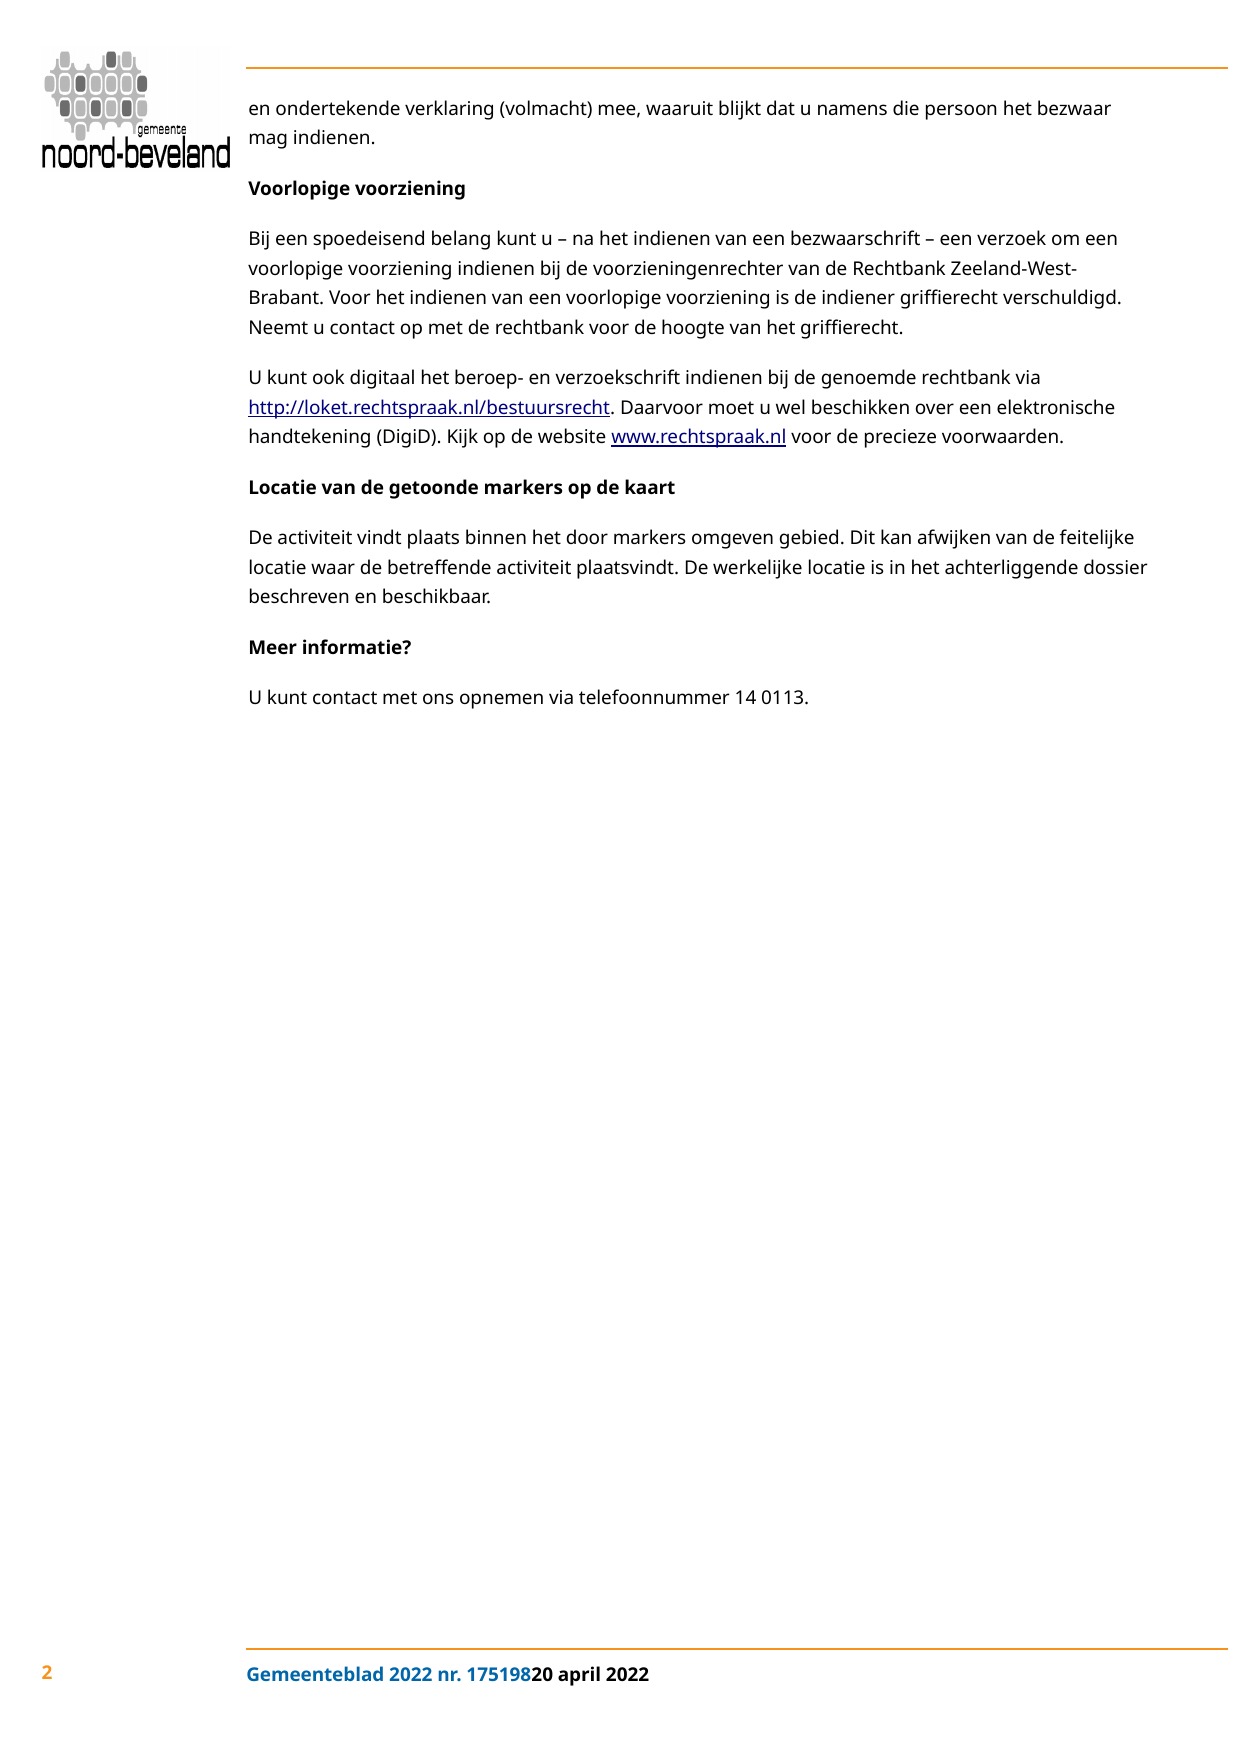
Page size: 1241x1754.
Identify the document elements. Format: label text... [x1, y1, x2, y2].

text De activiteit vindt plaats binnen het door markers omgeven gebied. Dit kan afwijken van de feitelijke locatie waar de betreffende activiteit plaatsvindt. De werkelijke locatie is in het achterliggende dossier beschreven en beschikbaar. [248, 524, 1152, 609]
text Meer informatie? [248, 634, 1152, 660]
text U kunt ook digitaal het beroep- en verzoekschrift indienen bij de genoemde rechtbank via http://loket.rechtspraak.nl/bestuursrecht. Daarvoor moet u wel beschikken over een elektronische handtekening (DigiD). Kijk op de website www.rechtspraak.nl voor de precieze voorwaarden. [248, 364, 1152, 449]
text Voorlopige voorziening [248, 175, 1152, 201]
text Bij een spoedeisend belang kunt u – na het indienen van een bezwaarschrift – een verzoek om een voorlopige voorziening indienen bij de voorzieningenrechter van de Rechtbank Zeeland-West-Brabant. Voor het indienen van een voorlopige voorziening is de indiener griffierecht verschuldigd. Neemt u contact op met de rechtbank voor de hoogte van het griffierecht. [248, 225, 1152, 340]
text U kunt contact met ons opnemen via telefoonnummer 14 0113. [248, 684, 1152, 710]
text Locatie van de getoonde markers op de kaart [248, 474, 1152, 500]
picture [41, 47, 231, 172]
text en ondertekende verklaring (volmacht) mee, waaruit blijkt dat u namens die persoon het bezwaar mag indienen. [248, 95, 1152, 150]
